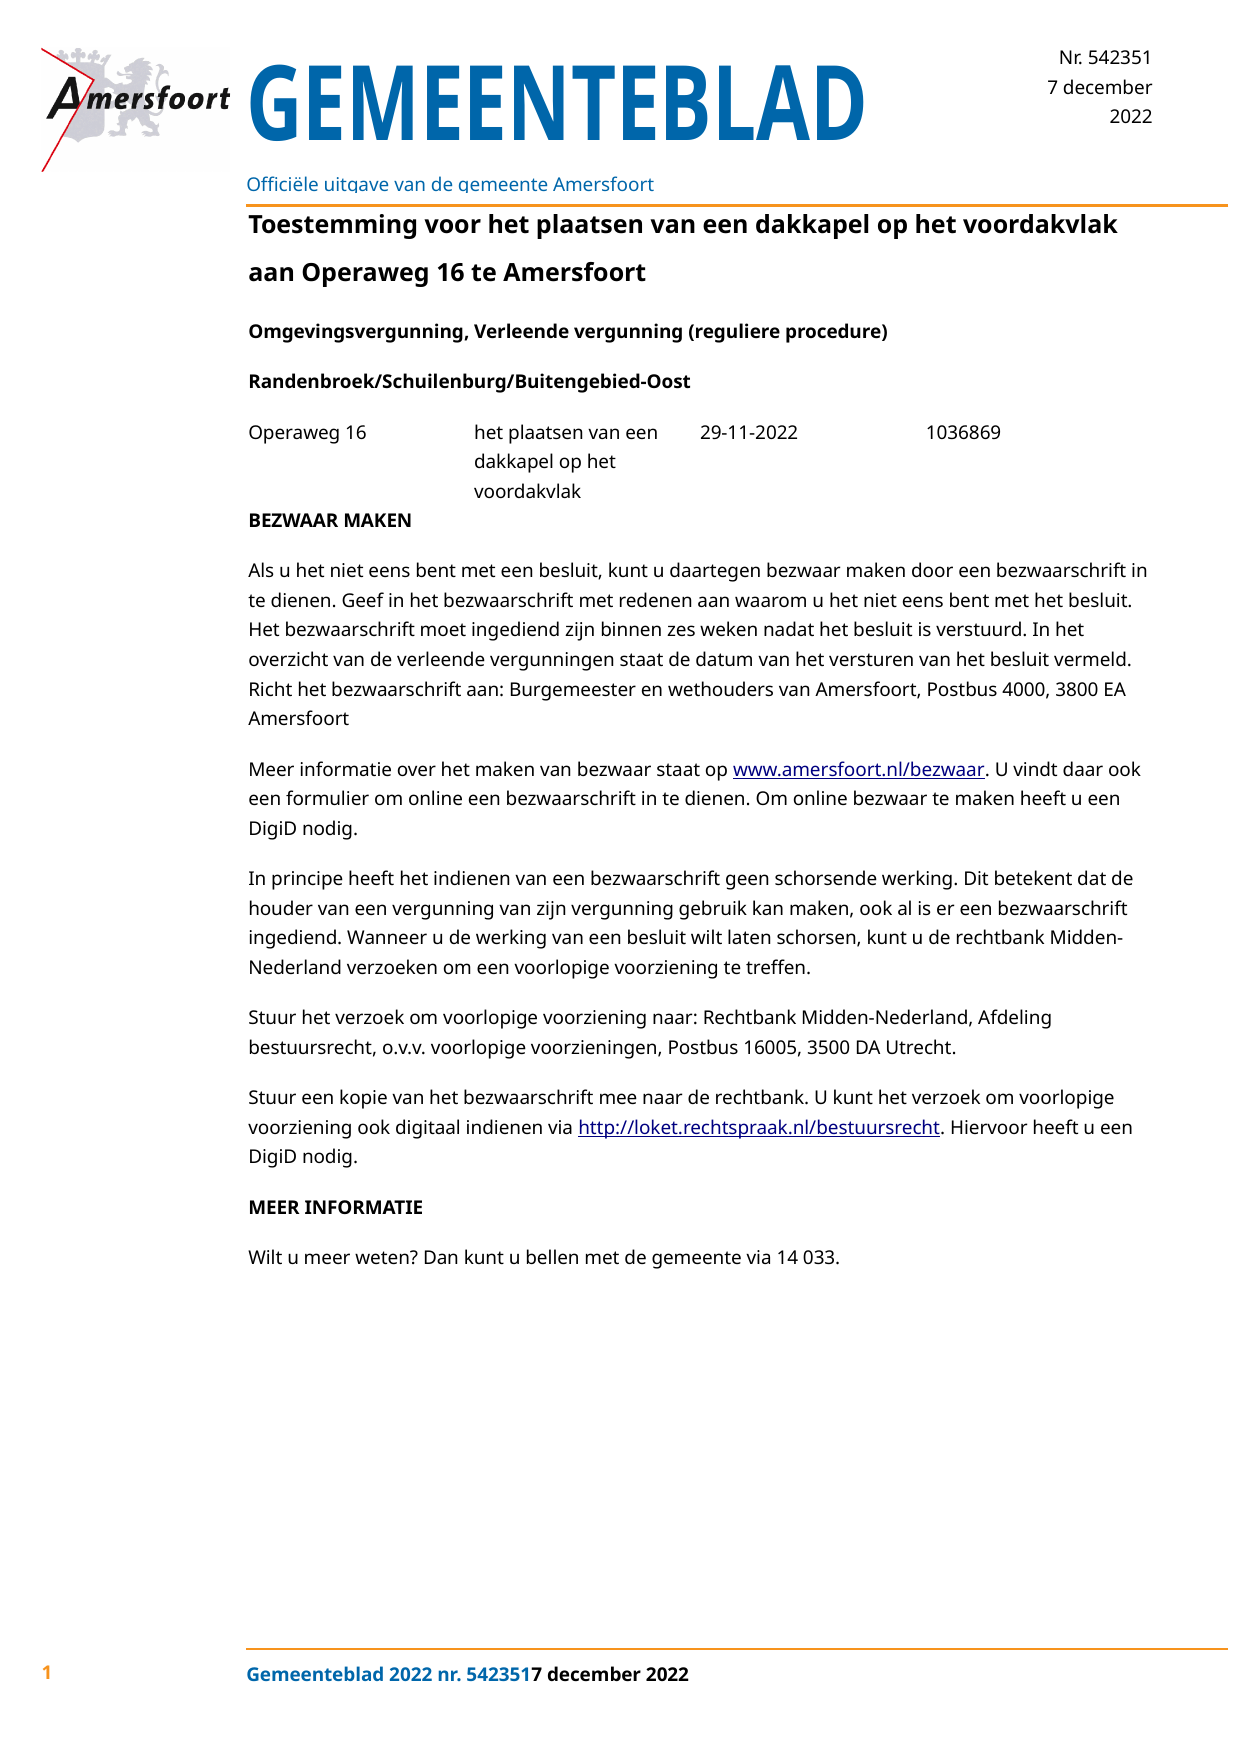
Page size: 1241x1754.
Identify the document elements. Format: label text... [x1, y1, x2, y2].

text MEER INFORMATIE [248, 1194, 1152, 1220]
text Omgevingsvergunning, Verleende vergunning (reguliere procedure) [248, 318, 1152, 344]
table_header 1036869 [926, 419, 1152, 504]
picture [41, 47, 231, 172]
text Meer informatie over het maken van bezwaar staat op www.amersfoort.nl/bezwaar. U vindt daar ook een formulier om online een bezwaarschrift in te dienen. Om online bezwaar te maken heeft u een DigiD nodig. [248, 756, 1152, 841]
text BEZWAAR MAKEN [248, 507, 1152, 533]
text In principe heeft het indienen van een bezwaarschrift geen schorsende werking. Dit betekent dat de houder van een vergunning van zijn vergunning gebruik kan maken, ook al is er een bezwaarschrift ingediend. Wanneer u de werking van een besluit wilt laten schorsen, kunt u de rechtbank Midden-Nederland verzoeken om een voorlopige voorziening te treffen. [248, 865, 1152, 980]
text Wilt u meer weten? Dan kunt u bellen met de gemeente via 14 033. [248, 1244, 1152, 1270]
text Toestemming voor het plaatsen van een dakkapel op het voordakvlak aan Operaweg 16 te Amersfoort [248, 207, 1152, 288]
table_header 29-11-2022 [700, 419, 926, 504]
table_header Operaweg 16 [248, 419, 474, 504]
text Als u het niet eens bent met een besluit, kunt u daartegen bezwaar maken door een bezwaarschrift in te dienen. Geef in het bezwaarschrift met redenen aan waarom u het niet eens bent met het besluit. Het bezwaarschrift moet ingediend zijn binnen zes weken nadat het besluit is verstuurd. In het overzicht van de verleende vergunningen staat de datum van het versturen van het besluit vermeld. Richt het bezwaarschrift aan: Burgemeester en wethouders van Amersfoort, Postbus 4000, 3800 EA Amersfoort [248, 557, 1152, 731]
text Stuur het verzoek om voorlopige voorziening naar: Rechtbank Midden-Nederland, Afdeling bestuursrecht, o.v.v. voorlopige voorzieningen, Postbus 16005, 3500 DA Utrecht. [248, 1004, 1152, 1060]
text Randenbroek/Schuilenburg/Buitengebied-Oost [248, 368, 1152, 394]
text Stuur een kopie van het bezwaarschrift mee naar de rechtbank. U kunt het verzoek om voorlopige voorziening ook digitaal indienen via http://loket.rechtspraak.nl/bestuursrecht. Hiervoor heeft u een DigiD nodig. [248, 1084, 1152, 1169]
table_header het plaatsen van een dakkapel op het voordakvlak [474, 419, 700, 504]
